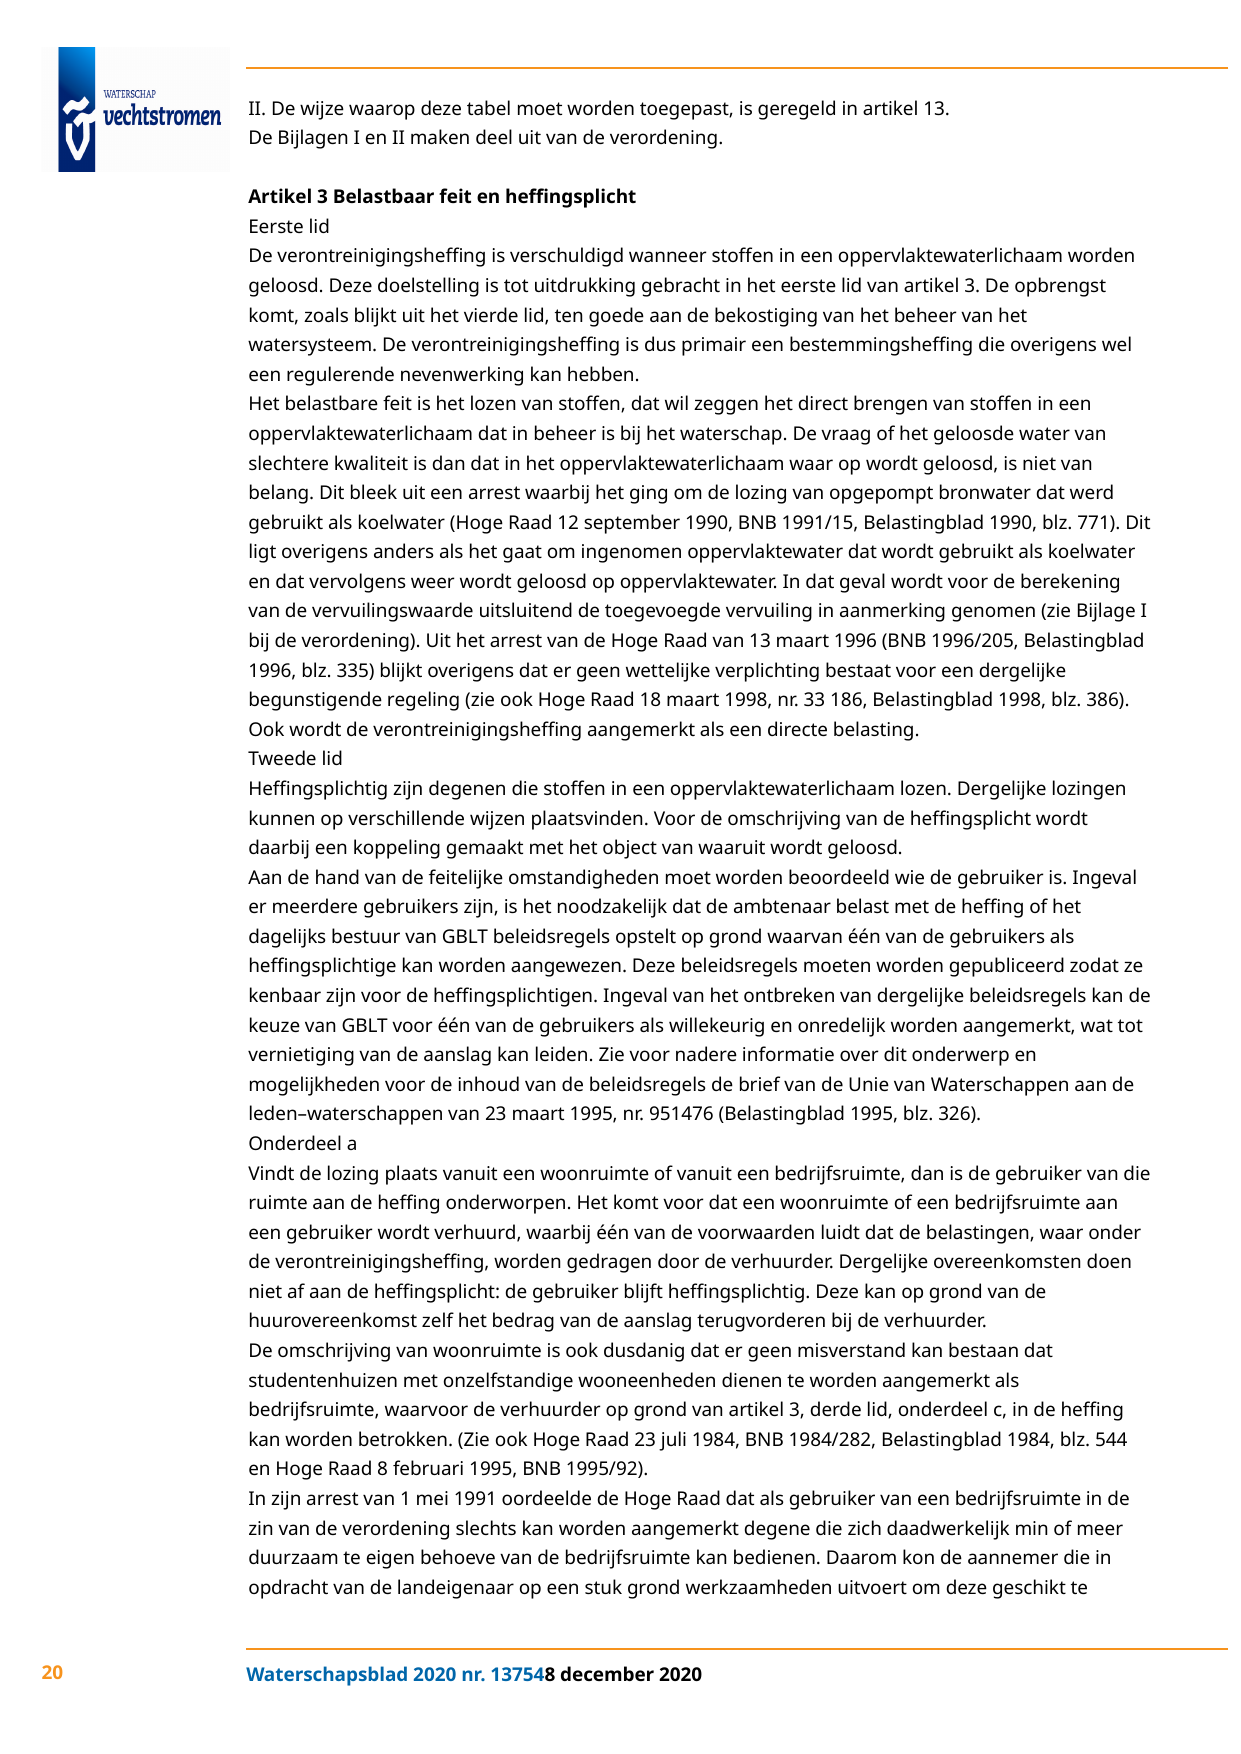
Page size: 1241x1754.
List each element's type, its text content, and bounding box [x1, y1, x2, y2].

text Het belastbare feit is het lozen van stoffen, dat wil zeggen het direct brengen van stoffen in een oppervlaktewaterlichaam dat in beheer is bij het waterschap. De vraag of het geloosde water van slechtere kwaliteit is dan dat in het oppervlaktewaterlichaam waar op wordt geloosd, is niet van belang. Dit bleek uit een arrest waarbij het ging om de lozing van opgepompt bronwater dat werd gebruikt als koelwater (Hoge Raad 12 september 1990, BNB 1991/15, Belastingblad 1990, blz. 771). Dit ligt overigens anders als het gaat om ingenomen oppervlaktewater dat wordt gebruikt als koelwater en dat vervolgens weer wordt geloosd op oppervlaktewater. In dat geval wordt voor de berekening van de vervuilingswaarde uitsluitend de toegevoegde vervuiling in aanmerking genomen (zie Bijlage I bij de verordening). Uit het arrest van de Hoge Raad van 13 maart 1996 (BNB 1996/205, Belastingblad 1996, blz. 335) blijkt overigens dat er geen wettelijke verplichting bestaat voor een dergelijke begunstigende regeling (zie ook Hoge Raad 18 maart 1998, nr. 33 186, Belastingblad 1998, blz. 386). [248, 391, 1152, 712]
text De Bijlagen I en II maken deel uit van de verordening. [248, 124, 1152, 150]
text Ook wordt de verontreinigingsheffing aangemerkt als een directe belasting. [248, 716, 1152, 742]
text Aan de hand van de feitelijke omstandigheden moet worden beoordeeld wie de gebruiker is. Ingeval er meerdere gebruikers zijn, is het noodzakelijk dat de ambtenaar belast met de heffing of het dagelijks bestuur van GBLT beleidsregels opstelt op grond waarvan één van de gebruikers als heffingsplichtige kan worden aangewezen. Deze beleidsregels moeten worden gepubliceerd zodat ze kenbaar zijn voor de heffingsplichtigen. Ingeval van het ontbreken van dergelijke beleidsregels kan de keuze van GBLT voor één van de gebruikers als willekeurig en onredelijk worden aangemerkt, wat tot vernietiging van de aanslag kan leiden. Zie voor nadere informatie over dit onderwerp en mogelijkheden voor de inhoud van de beleidsregels de brief van de Unie van Waterschappen aan de leden–waterschappen van 23 maart 1995, nr. 951476 (Belastingblad 1995, blz. 326). [248, 864, 1152, 1126]
text De verontreinigingsheffing is verschuldigd wanneer stoffen in een oppervlaktewaterlichaam worden geloosd. Deze doelstelling is tot uitdrukking gebracht in het eerste lid van artikel 3. De opbrengst komt, zoals blijkt uit het vierde lid, ten goede aan de bekostiging van het beheer van het watersysteem. De verontreinigingsheffing is dus primair een bestemmingsheffing die overigens wel een regulerende nevenwerking kan hebben. [248, 243, 1152, 387]
text Onderdeel a [248, 1130, 1152, 1156]
text II. De wijze waarop deze tabel moet worden toegepast, is geregeld in artikel 13. [248, 95, 1152, 121]
text De omschrijving van woonruimte is ook dusdanig dat er geen misverstand kan bestaan dat studentenhuizen met onzelfstandige wooneenheden dienen te worden aangemerkt als bedrijfsruimte, waarvoor de verhuurder op grond van artikel 3, derde lid, onderdeel c, in de heffing kan worden betrokken. (Zie ook Hoge Raad 23 juli 1984, BNB 1984/282, Belastingblad 1984, blz. 544 en Hoge Raad 8 februari 1995, BNB 1995/92). [248, 1337, 1152, 1481]
text Tweede lid [248, 746, 1152, 771]
text In zijn arrest van 1 mei 1991 oordeelde de Hoge Raad dat als gebruiker van een bedrijfsruimte in de zin van de verordening slechts kan worden aangemerkt degene die zich daadwerkelijk min of meer duurzaam te eigen behoeve van de bedrijfsruimte kan bedienen. Daarom kon de aannemer die in opdracht van de landeigenaar op een stuk grond werkzaamheden uitvoert om deze geschikt te [248, 1485, 1152, 1600]
text Heffingsplichtig zijn degenen die stoffen in een oppervlaktewaterlichaam lozen. Dergelijke lozingen kunnen op verschillende wijzen plaatsvinden. Voor de omschrijving van de heffingsplicht wordt daarbij een koppeling gemaakt met het object van waaruit wordt geloosd. [248, 775, 1152, 860]
text Eerste lid [248, 213, 1152, 239]
picture [41, 47, 231, 172]
text Artikel 3 Belastbaar feit en heffingsplicht [248, 183, 1152, 209]
text Vindt de lozing plaats vanuit een woonruimte of vanuit een bedrijfsruimte, dan is de gebruiker van die ruimte aan de heffing onderworpen. Het komt voor dat een woonruimte of een bedrijfsruimte aan een gebruiker wordt verhuurd, waarbij één van de voorwaarden luidt dat de belastingen, waar onder de verontreinigingsheffing, worden gedragen door de verhuurder. Dergelijke overeenkomsten doen niet af aan de heffingsplicht: de gebruiker blijft heffingsplichtig. Deze kan op grond van de huurovereenkomst zelf het bedrag van de aanslag terugvorderen bij de verhuurder. [248, 1160, 1152, 1333]
